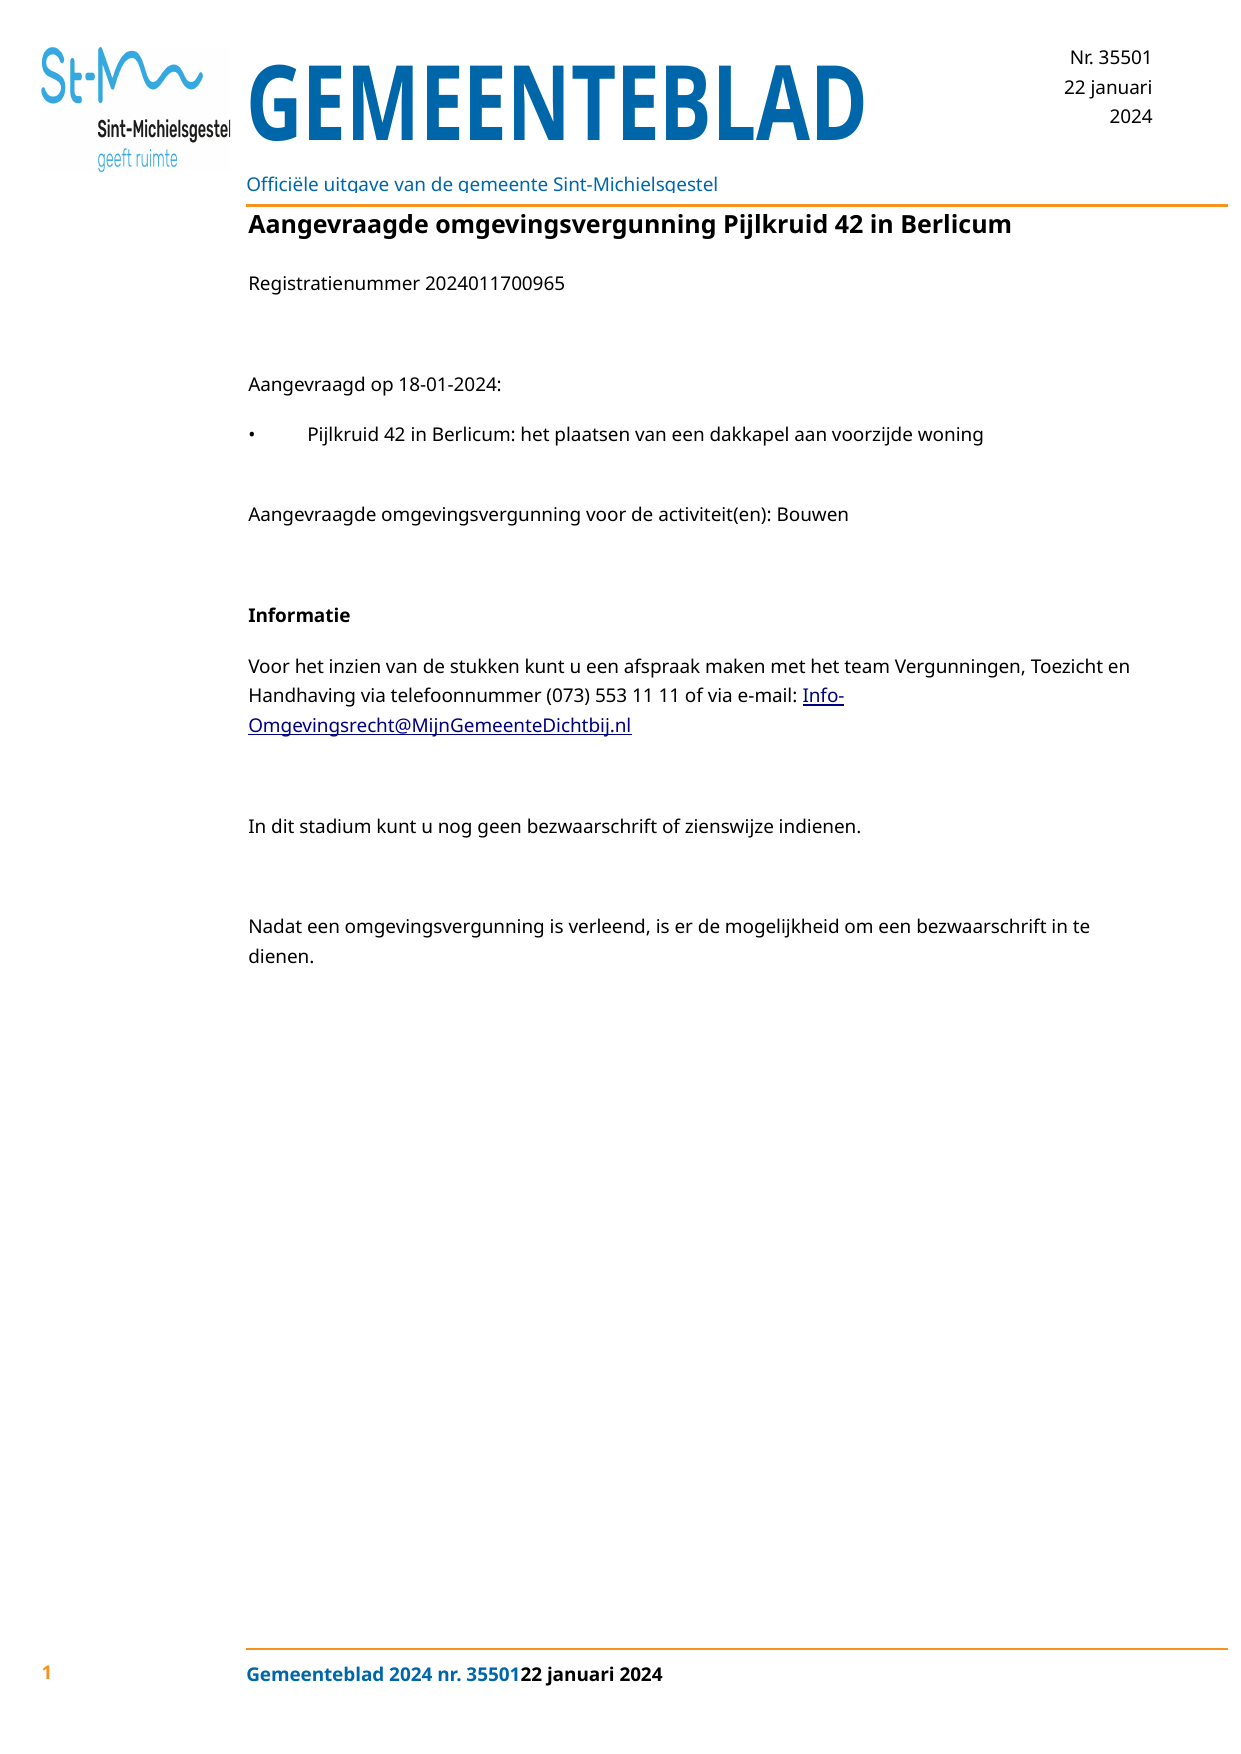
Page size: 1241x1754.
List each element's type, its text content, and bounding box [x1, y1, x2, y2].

text Informatie [248, 602, 1152, 628]
text Registratienummer 2024011700965 [248, 270, 1152, 296]
text In dit stadium kunt u nog geen bezwaarschrift of zienswijze indienen. [248, 813, 1152, 838]
text Aangevraagde omgevingsvergunning Pijlkruid 42 in Berlicum [248, 207, 1152, 241]
picture [41, 47, 231, 172]
text Aangevraagd op 18-01-2024: [248, 371, 1152, 397]
list Pijlkruid 42 in Berlicum: het plaatsen van een dakkapel aan voorzijde woning [248, 422, 1152, 447]
text Aangevraagde omgevingsvergunning voor de activiteit(en): Bouwen [248, 502, 1152, 527]
text Nadat een omgevingsvergunning is verleend, is er de mogelijkheid om een bezwaarschrift in te dienen. [248, 914, 1152, 969]
text Voor het inzien van de stukken kunt u een afspraak maken met het team Vergunningen, Toezicht en Handhaving via telefoonnummer (073) 553 11 11 of via e-mail: Info-Omgevingsrecht@MijnGemeenteDichtbij.nl [248, 653, 1152, 738]
